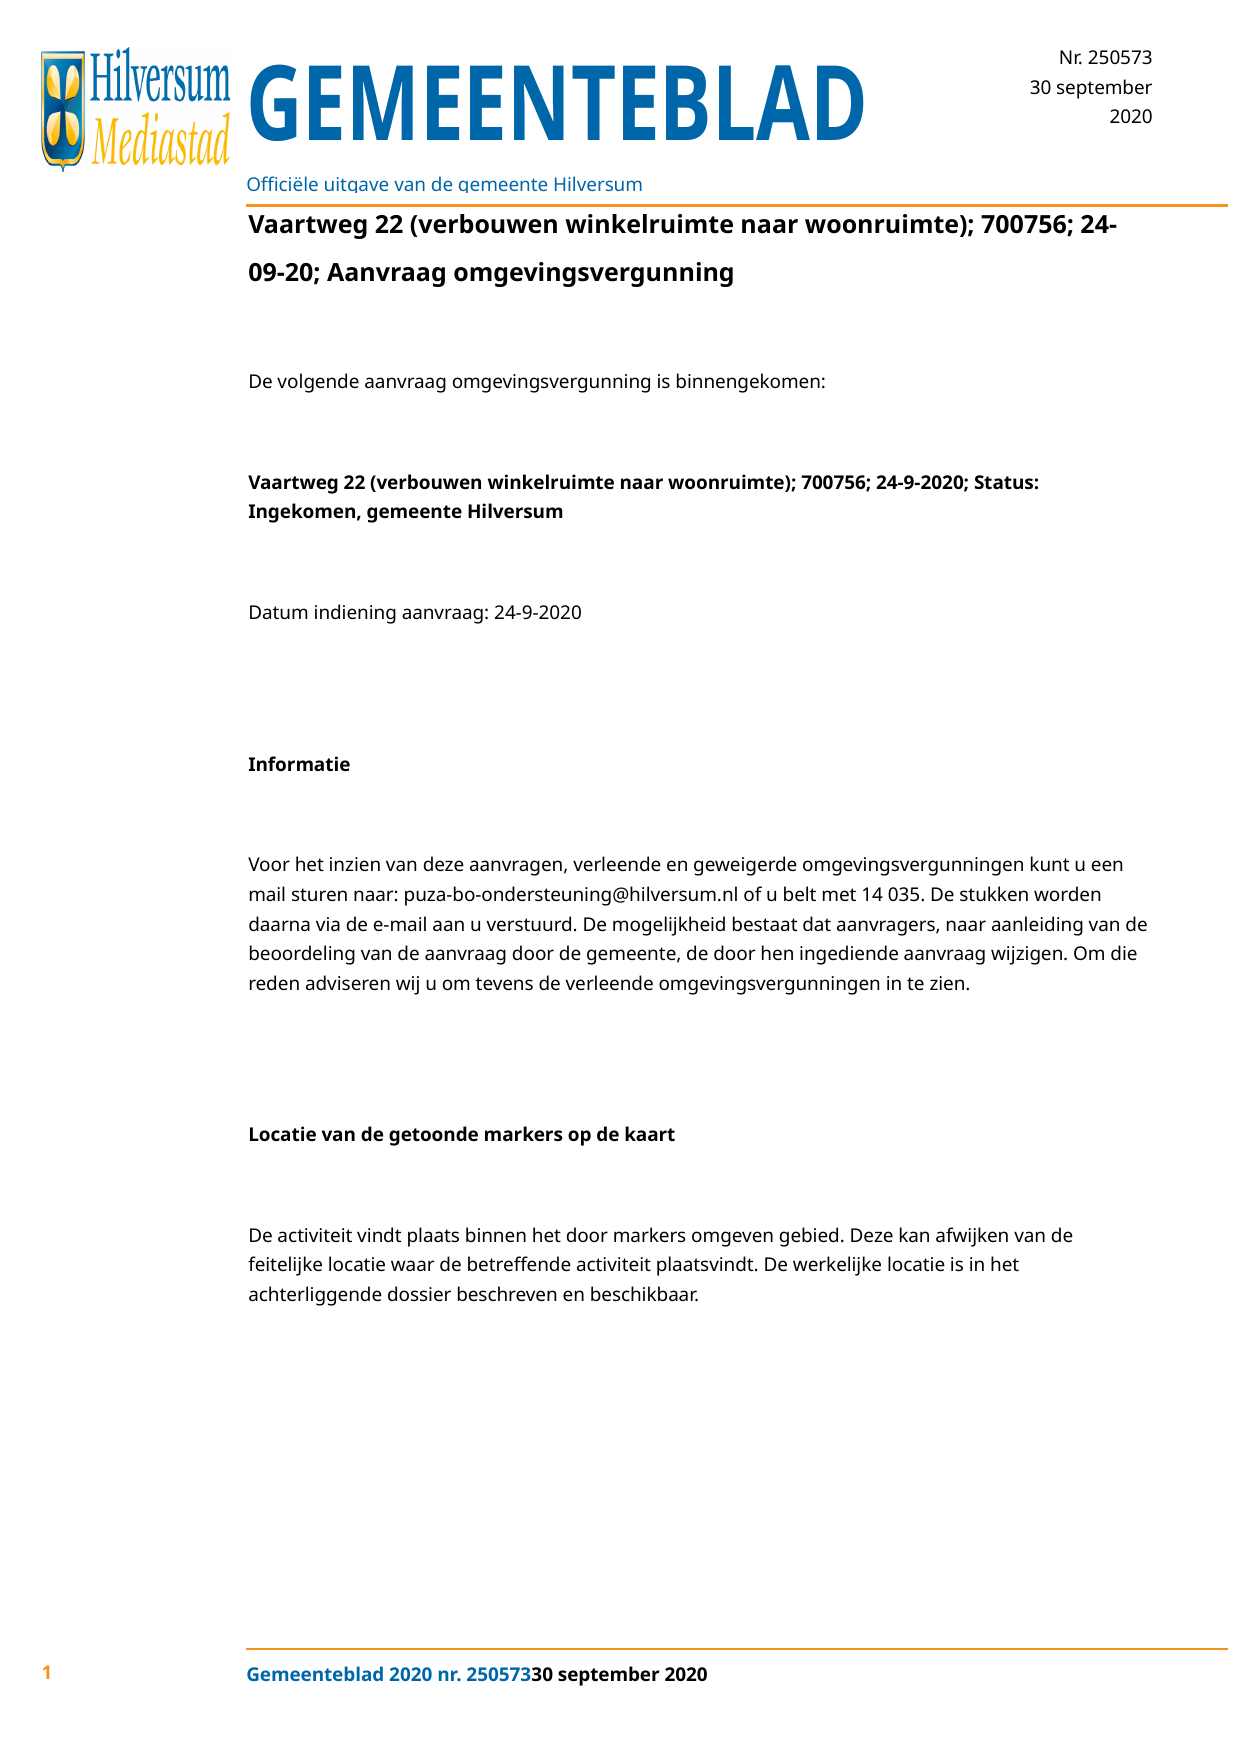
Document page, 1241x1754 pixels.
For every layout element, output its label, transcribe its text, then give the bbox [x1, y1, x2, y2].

text De activiteit vindt plaats binnen het door markers omgeven gebied. Deze kan afwijken van de feitelijke locatie waar de betreffende activiteit plaatsvindt. De werkelijke locatie is in het achterliggende dossier beschreven en beschikbaar. [248, 1222, 1152, 1307]
picture [41, 47, 231, 172]
text De volgende aanvraag omgevingsvergunning is binnengekomen: [248, 368, 1152, 394]
text Informatie [248, 751, 1152, 777]
text Vaartweg 22 (verbouwen winkelruimte naar woonruimte); 700756; 24-09-20; Aanvraag omgevingsvergunning [248, 207, 1152, 288]
text Vaartweg 22 (verbouwen winkelruimte naar woonruimte); 700756; 24-9-2020; Status: Ingekomen, gemeente Hilversum [248, 469, 1152, 524]
text Voor het inzien van deze aanvragen, verleende en geweigerde omgevingsvergunningen kunt u een mail sturen naar: puza-bo-ondersteuning@hilversum.nl of u belt met 14 035. De stukken worden daarna via de e-mail aan u verstuurd. De mogelijkheid bestaat dat aanvragers, naar aanleiding van de beoordeling van de aanvraag door de gemeente, de door hen ingediende aanvraag wijzigen. Om die reden adviseren wij u om tevens de verleende omgevingsvergunningen in te zien. [248, 852, 1152, 996]
text Datum indiening aanvraag: 24-9-2020 [248, 599, 1152, 625]
text Locatie van de getoonde markers op de kaart [248, 1121, 1152, 1147]
